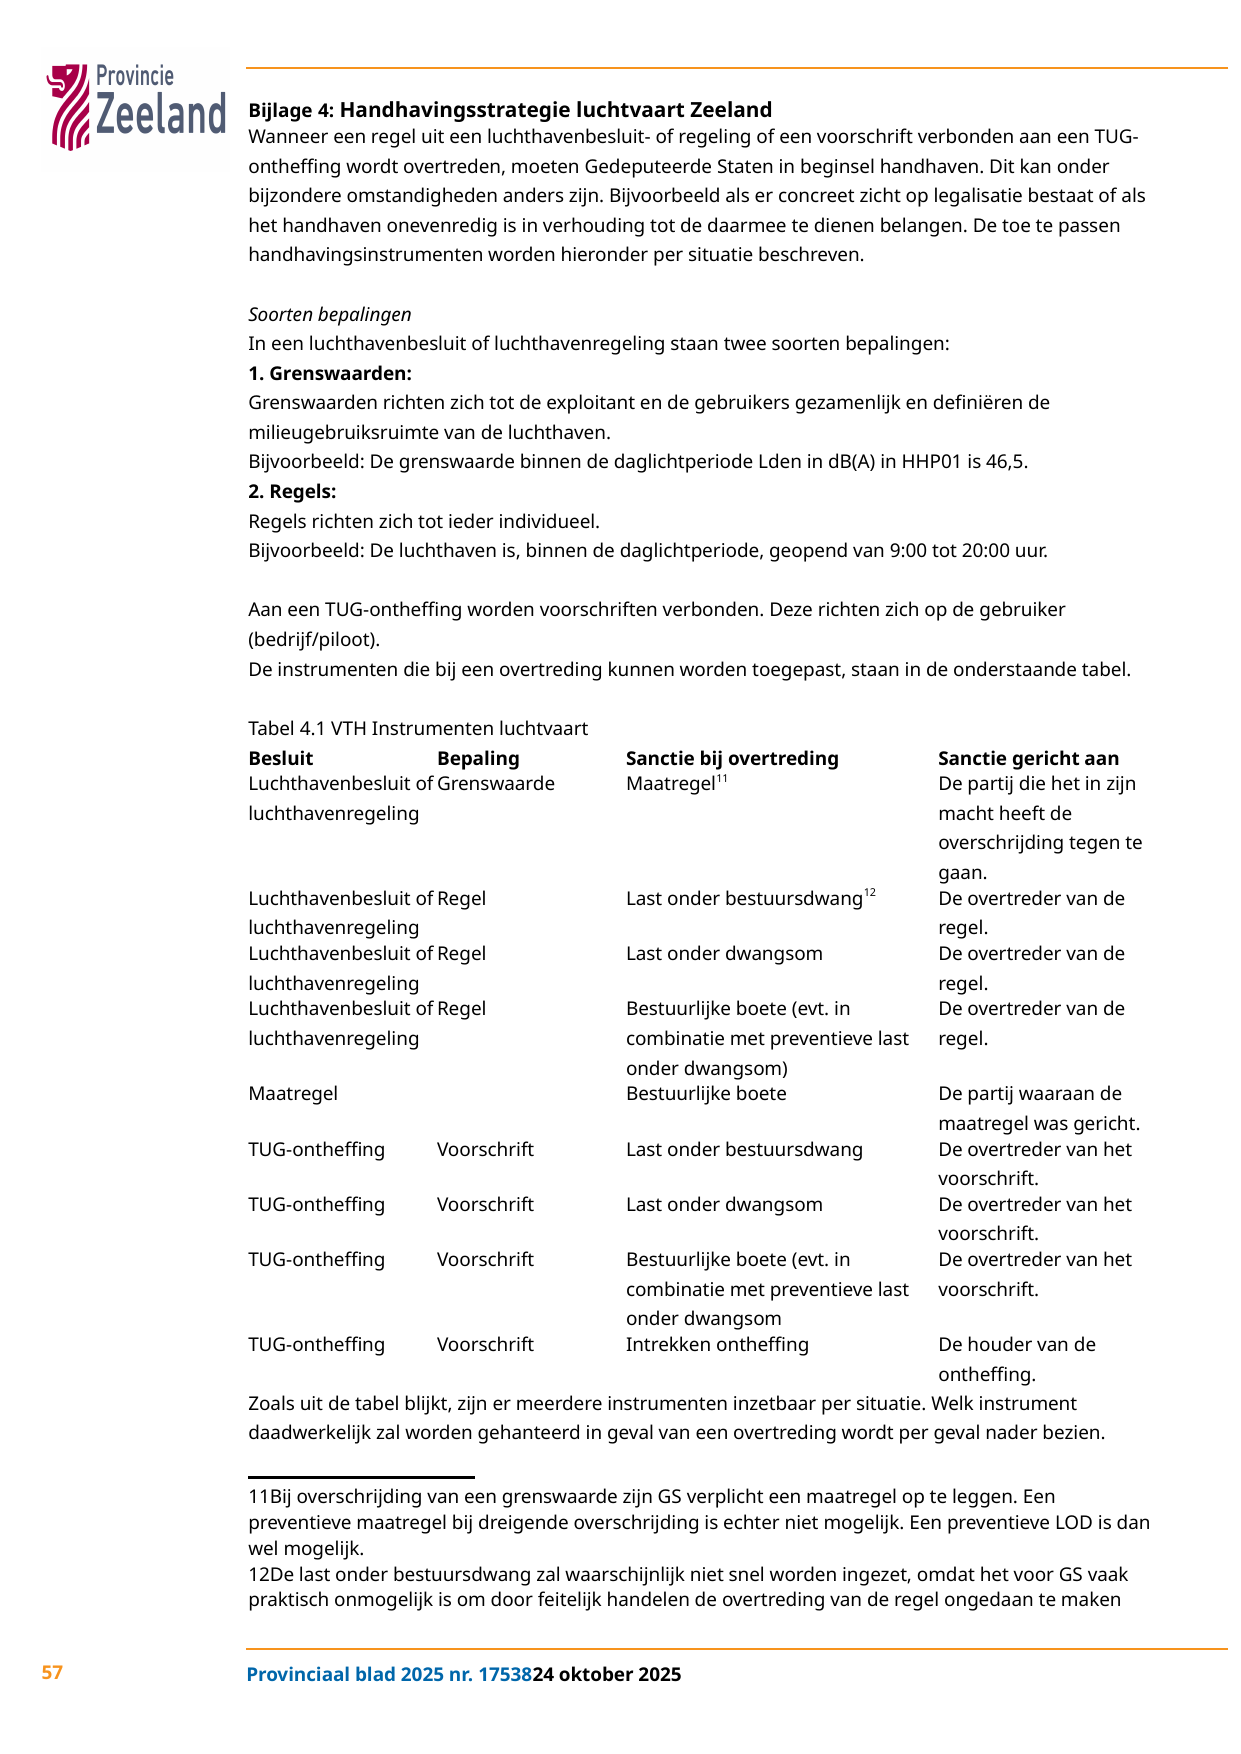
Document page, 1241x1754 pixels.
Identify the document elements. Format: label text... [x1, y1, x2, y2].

table_cell Regel [437, 996, 626, 1080]
table_cell TUG-ontheffing [248, 1331, 437, 1387]
table_cell De houder van de ontheffing. [938, 1331, 1152, 1387]
table_cell Grenswaarde [437, 770, 626, 885]
text Grenswaarden richten zich tot de exploitant en de gebruikers gezamenlijk en definiëren de milieugebruiksruimte van de luchthaven. [248, 389, 1152, 445]
table_cell Luchthavenbesluit of luchthavenregeling [248, 996, 437, 1080]
text 2. Regels: [248, 478, 1152, 504]
text De instrumenten die bij een overtreding kunnen worden toegepast, staan in de onderstaande tabel. [248, 656, 1152, 682]
table_cell De overtreder van de regel. [938, 996, 1152, 1080]
table_cell Bestuurlijke boete (evt. in combinatie met preventieve last onder dwangsom) [626, 996, 938, 1080]
table_cell Voorschrift [437, 1246, 626, 1331]
table_cell Luchthavenbesluit of luchthavenregeling [248, 770, 437, 885]
table_cell TUG-ontheffing [248, 1191, 437, 1246]
table_cell De overtreder van de regel. [938, 940, 1152, 996]
text Soorten bepalingen [248, 301, 1152, 327]
table_cell Luchthavenbesluit of luchthavenregeling [248, 885, 437, 940]
text Regels richten zich tot ieder individueel. [248, 508, 1152, 534]
text Bijlage 4: Handhavingsstrategie luchtvaart Zeeland [248, 95, 1152, 123]
table_cell De overtreder van het voorschrift. [938, 1246, 1152, 1331]
table_header Sanctie gericht aan [938, 745, 1152, 770]
table_cell Voorschrift [437, 1191, 626, 1246]
table_cell TUG-ontheffing [248, 1136, 437, 1191]
table_cell Last onder bestuursdwang [626, 1136, 938, 1191]
text Bijvoorbeeld: De grenswaarde binnen de daglichtperiode Lden in dB(A) in HHP01 is 46,5. [248, 449, 1152, 474]
text Zoals uit de tabel blijkt, zijn er meerdere instrumenten inzetbaar per situatie. Welk instrument daadwerkelijk zal worden gehanteerd in geval van een overtreding wordt per geval nader bezien. [248, 1390, 1152, 1445]
text Tabel 4.1 VTH Instrumenten luchtvaart [248, 715, 1152, 741]
table_cell TUG-ontheffing [248, 1246, 437, 1331]
text Wanneer een regel uit een luchthavenbesluit- of regeling of een voorschrift verbonden aan een TUG-ontheffing wordt overtreden, moeten Gedeputeerde Staten in beginsel handhaven. Dit kan onder bijzondere omstandigheden anders zijn. Bijvoorbeeld als er concreet zicht op legalisatie bestaat of als het handhaven onevenredig is in verhouding tot de daarmee te dienen belangen. De toe te passen handhavingsinstrumenten worden hieronder per situatie beschreven. [248, 123, 1152, 267]
text Bijvoorbeeld: De luchthaven is, binnen de daglichtperiode, geopend van 9:00 tot 20:00 uur. [248, 537, 1152, 563]
table_cell Bestuurlijke boete (evt. in combinatie met preventieve last onder dwangsom [626, 1246, 938, 1331]
table_cell De overtreder van het voorschrift. [938, 1136, 1152, 1191]
table_cell [437, 1080, 626, 1136]
table_cell Regel [437, 940, 626, 996]
table_cell De partij die het in zijn macht heeft de overschrijding tegen te gaan. [938, 770, 1152, 885]
table_cell Bestuurlijke boete [626, 1080, 938, 1136]
table_cell Voorschrift [437, 1136, 626, 1191]
table_cell Last onder dwangsom [626, 1191, 938, 1246]
table_cell De overtreder van de regel. [938, 885, 1152, 940]
table_cell Regel [437, 885, 626, 940]
table_header Bepaling [437, 745, 626, 770]
table_cell Luchthavenbesluit of luchthavenregeling [248, 940, 437, 996]
table_cell Maatregel [626, 770, 938, 885]
text 1. Grenswaarden: [248, 360, 1152, 386]
picture [41, 47, 231, 172]
table_cell Last onder bestuursdwang [626, 885, 938, 940]
text Aan een TUG-ontheffing worden voorschriften verbonden. Deze richten zich op de gebruiker (bedrijf/piloot). [248, 597, 1152, 652]
table_header Besluit [248, 745, 437, 770]
table_cell Last onder dwangsom [626, 940, 938, 996]
table_cell De overtreder van het voorschrift. [938, 1191, 1152, 1246]
table_header Sanctie bij overtreding [626, 745, 938, 770]
table_cell Maatregel [248, 1080, 437, 1136]
table_cell Voorschrift [437, 1331, 626, 1387]
table_cell Intrekken ontheffing [626, 1331, 938, 1387]
table_cell De partij waaraan de maatregel was gericht. [938, 1080, 1152, 1136]
text In een luchthavenbesluit of luchthavenregeling staan twee soorten bepalingen: [248, 330, 1152, 356]
